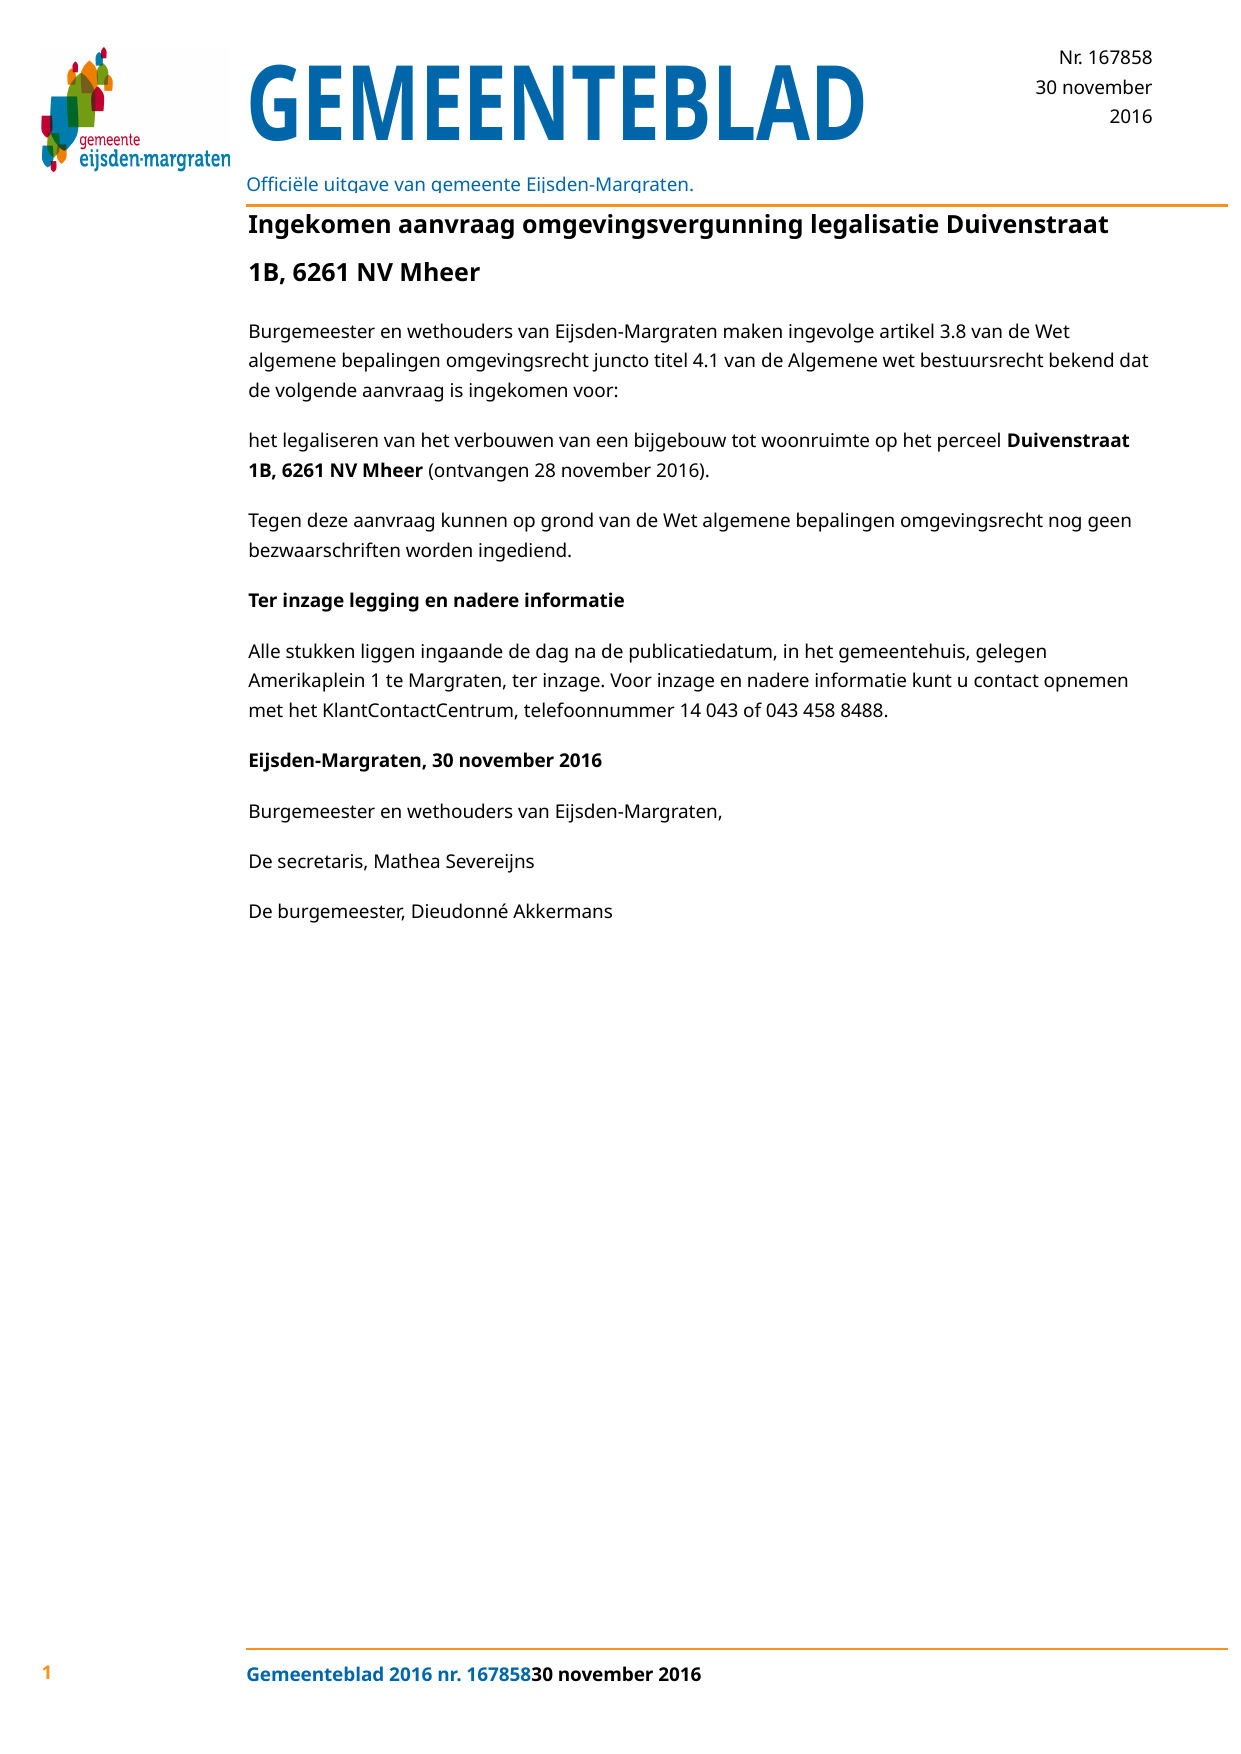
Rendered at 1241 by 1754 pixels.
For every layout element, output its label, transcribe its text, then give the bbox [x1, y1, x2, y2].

text het legaliseren van het verbouwen van een bijgebouw tot woonruimte op het perceel Duivenstraat 1B, 6261 NV Mheer (ontvangen 28 november 2016). [248, 427, 1152, 483]
text Ingekomen aanvraag omgevingsvergunning legalisatie Duivenstraat 1B, 6261 NV Mheer [248, 207, 1152, 288]
text Ter inzage legging en nadere informatie [248, 587, 1152, 613]
text Alle stukken liggen ingaande de dag na de publicatiedatum, in het gemeentehuis, gelegen Amerikaplein 1 te Margraten, ter inzage. Voor inzage en nadere informatie kunt u contact opnemen met het KlantContactCentrum, telefoonnummer 14 043 of 043 458 8488. [248, 638, 1152, 723]
text Tegen deze aanvraag kunnen op grond van de Wet algemene bepalingen omgevingsrecht nog geen bezwaarschriften worden ingediend. [248, 507, 1152, 563]
picture [41, 47, 231, 172]
text Burgemeester en wethouders van Eijsden-Margraten maken ingevolge artikel 3.8 van de Wet algemene bepalingen omgevingsrecht juncto titel 4.1 van de Algemene wet bestuursrecht bekend dat de volgende aanvraag is ingekomen voor: [248, 318, 1152, 403]
text De secretaris, Mathea Severeijns [248, 848, 1152, 874]
text Eijsden-Margraten, 30 november 2016 [248, 747, 1152, 773]
text De burgemeester, Dieudonné Akkermans [248, 899, 1152, 924]
text Burgemeester en wethouders van Eijsden-Margraten, [248, 798, 1152, 824]
